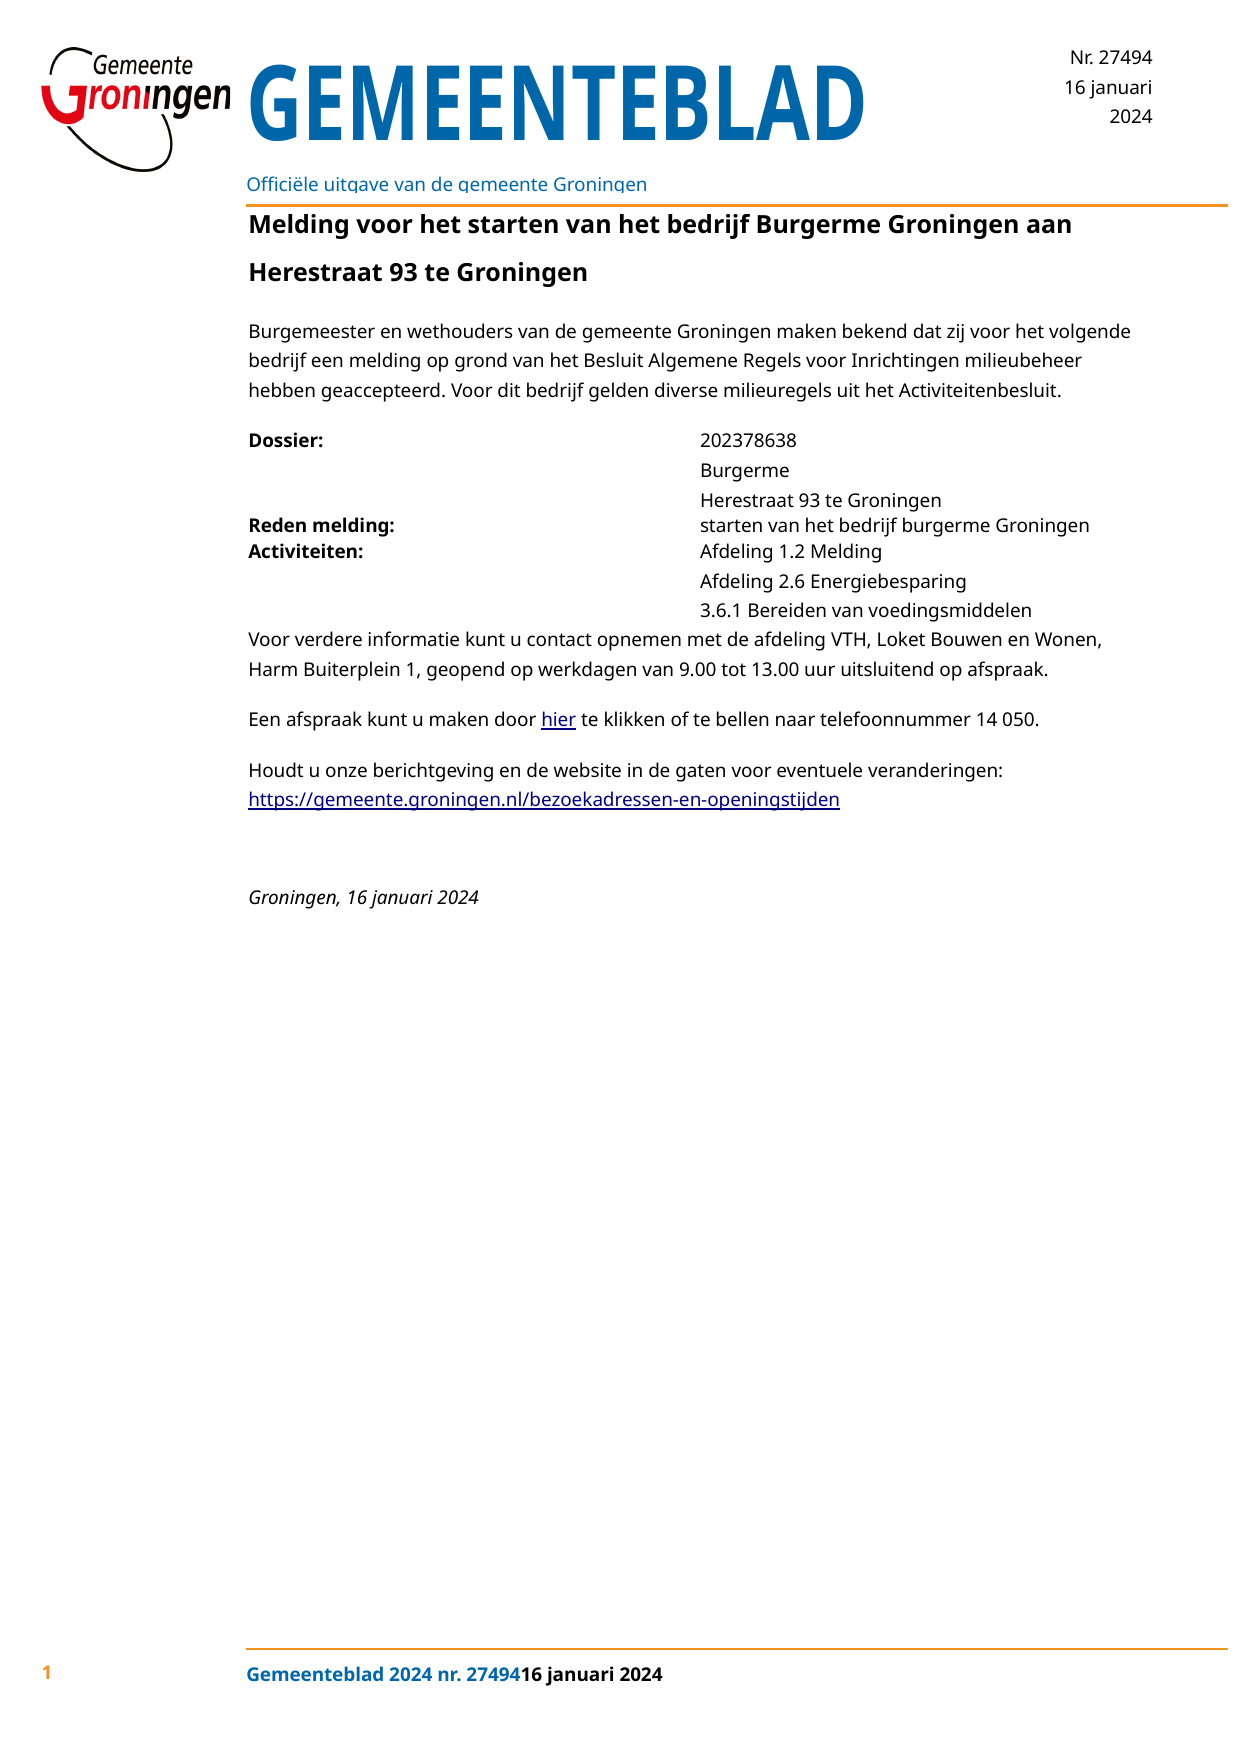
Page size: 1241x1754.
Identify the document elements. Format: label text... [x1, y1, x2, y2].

text Houdt u onze berichtgeving en de website in de gaten voor eventuele veranderingen: https://gemeente.groningen.nl/bezoekadressen-en-openingstijden [248, 757, 1152, 812]
table_cell Activiteiten: [248, 538, 700, 623]
table_cell Afdeling 1.2 Melding Afdeling 2.6 Energiebesparing 3.6.1 Bereiden van voedingsmiddelen [700, 538, 1152, 623]
text Burgemeester en wethouders van de gemeente Groningen maken bekend dat zij voor het volgende bedrijf een melding op grond van het Besluit Algemene Regels voor Inrichtingen milieubeheer hebben geaccepteerd. Voor dit bedrijf gelden diverse milieuregels uit het Activiteitenbesluit. [248, 318, 1152, 403]
picture [41, 47, 231, 172]
table_cell Reden melding: [248, 513, 700, 538]
text Voor verdere informatie kunt u contact opnemen met de afdeling VTH, Loket Bouwen en Wonen, Harm Buiterplein 1, geopend op werkdagen van 9.00 tot 13.00 uur uitsluitend op afspraak. [248, 626, 1152, 682]
table_header 202378638 Burgerme Herestraat 93 te Groningen [700, 428, 1152, 512]
table_header Dossier: [248, 428, 700, 512]
table_cell starten van het bedrijf burgerme Groningen [700, 513, 1152, 538]
text Groningen, 16 januari 2024 [248, 884, 1152, 910]
text Een afspraak kunt u maken door hier te klikken of te bellen naar telefoonnummer 14 050. [248, 706, 1152, 732]
text Melding voor het starten van het bedrijf Burgerme Groningen aan Herestraat 93 te Groningen [248, 207, 1152, 288]
